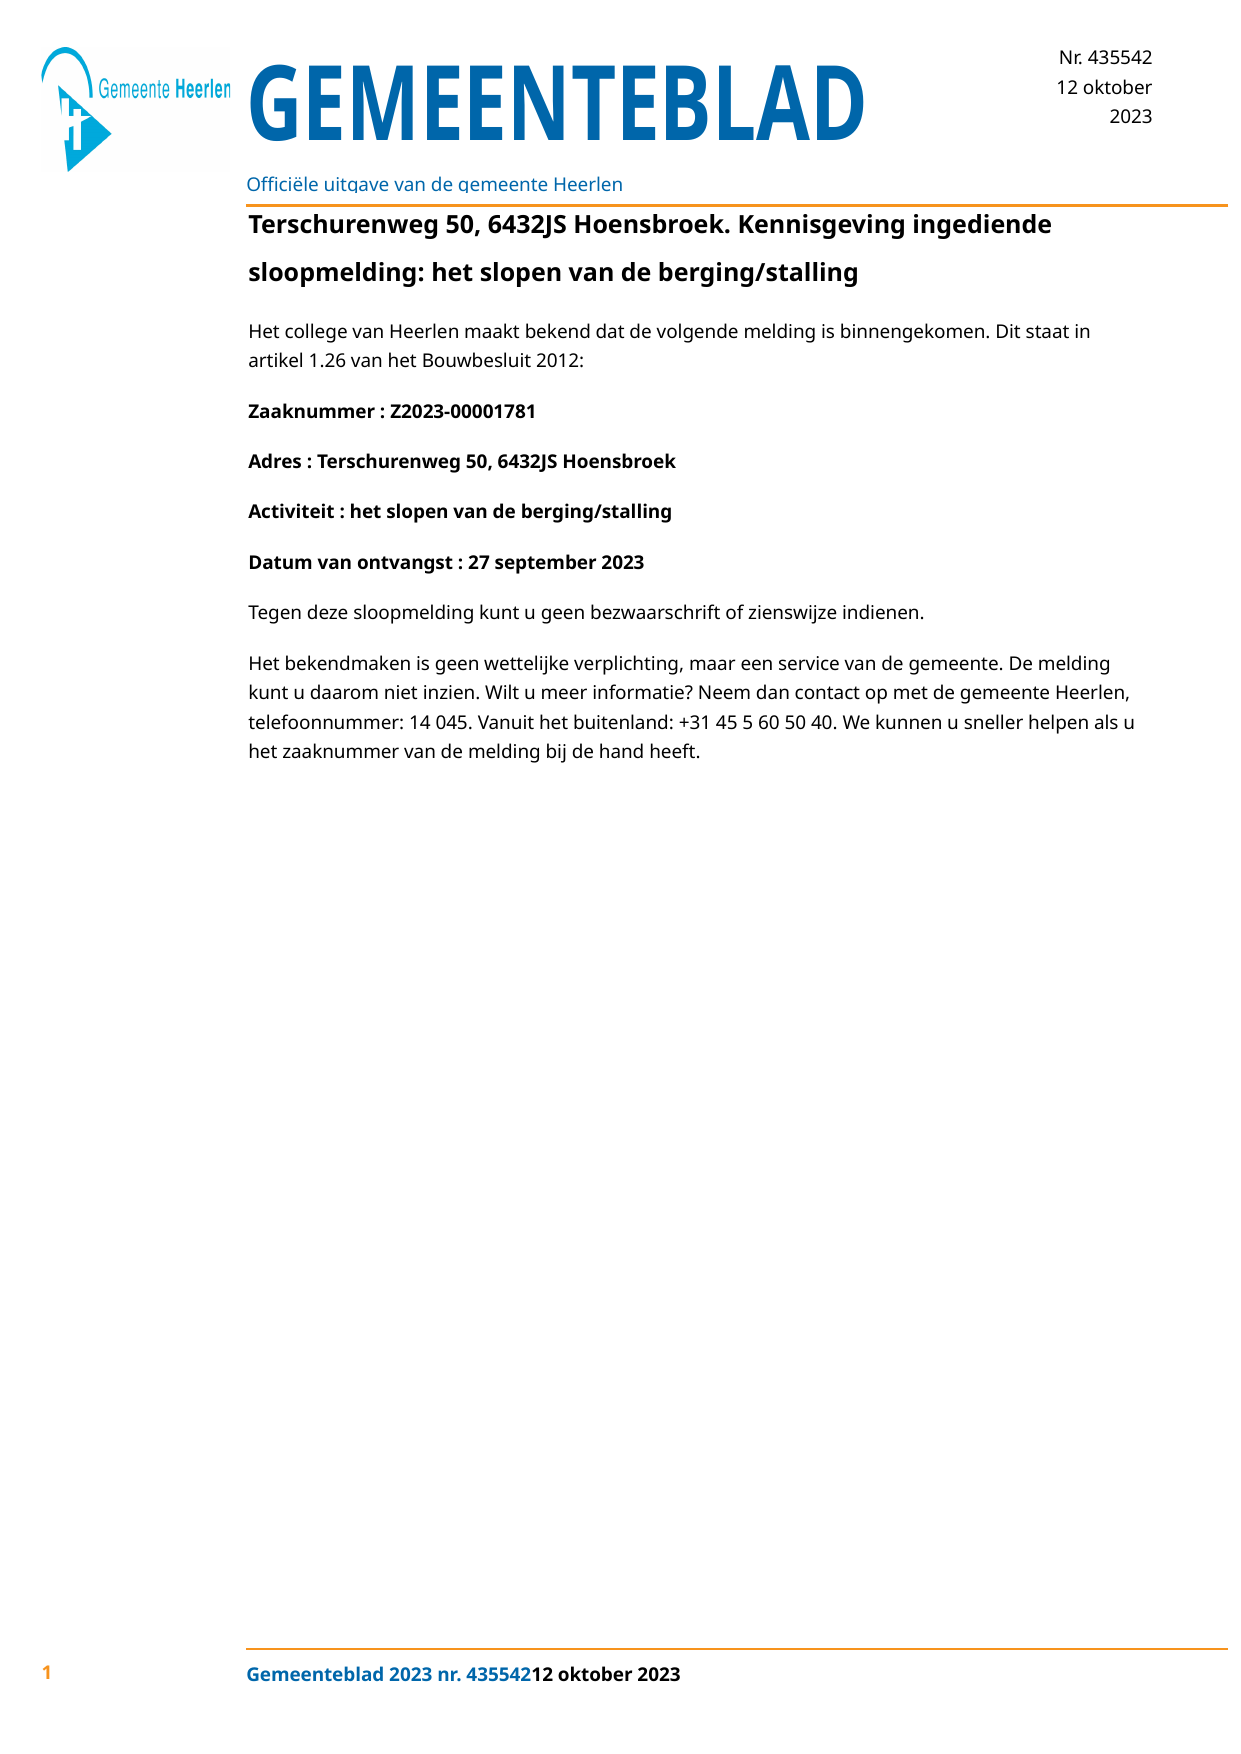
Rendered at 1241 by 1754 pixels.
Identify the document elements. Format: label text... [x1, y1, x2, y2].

text Tegen deze sloopmelding kunt u geen bezwaarschrift of zienswijze indienen. [248, 599, 1152, 625]
text Activiteit : het slopen van de berging/stalling [248, 499, 1152, 524]
text Het bekendmaken is geen wettelijke verplichting, maar een service van de gemeente. De melding kunt u daarom niet inzien. Wilt u meer informatie? Neem dan contact op met de gemeente Heerlen, telefoonnummer: 14 045. Vanuit het buitenland: +31 45 5 60 50 40. We kunnen u sneller helpen als u het zaaknummer van de melding bij de hand heeft. [248, 650, 1152, 764]
text Zaaknummer : Z2023-00001781 [248, 398, 1152, 424]
text Het college van Heerlen maakt bekend dat de volgende melding is binnengekomen. Dit staat in artikel 1.26 van het Bouwbesluit 2012: [248, 318, 1152, 373]
picture [41, 47, 59, 70]
picture [41, 47, 231, 172]
text Terschurenweg 50, 6432JS Hoensbroek. Kennisgeving ingediende sloopmelding: het slopen van de berging/stalling [248, 207, 1152, 288]
text Adres : Terschurenweg 50, 6432JS Hoensbroek [248, 448, 1152, 474]
text Datum van ontvangst : 27 september 2023 [248, 549, 1152, 575]
